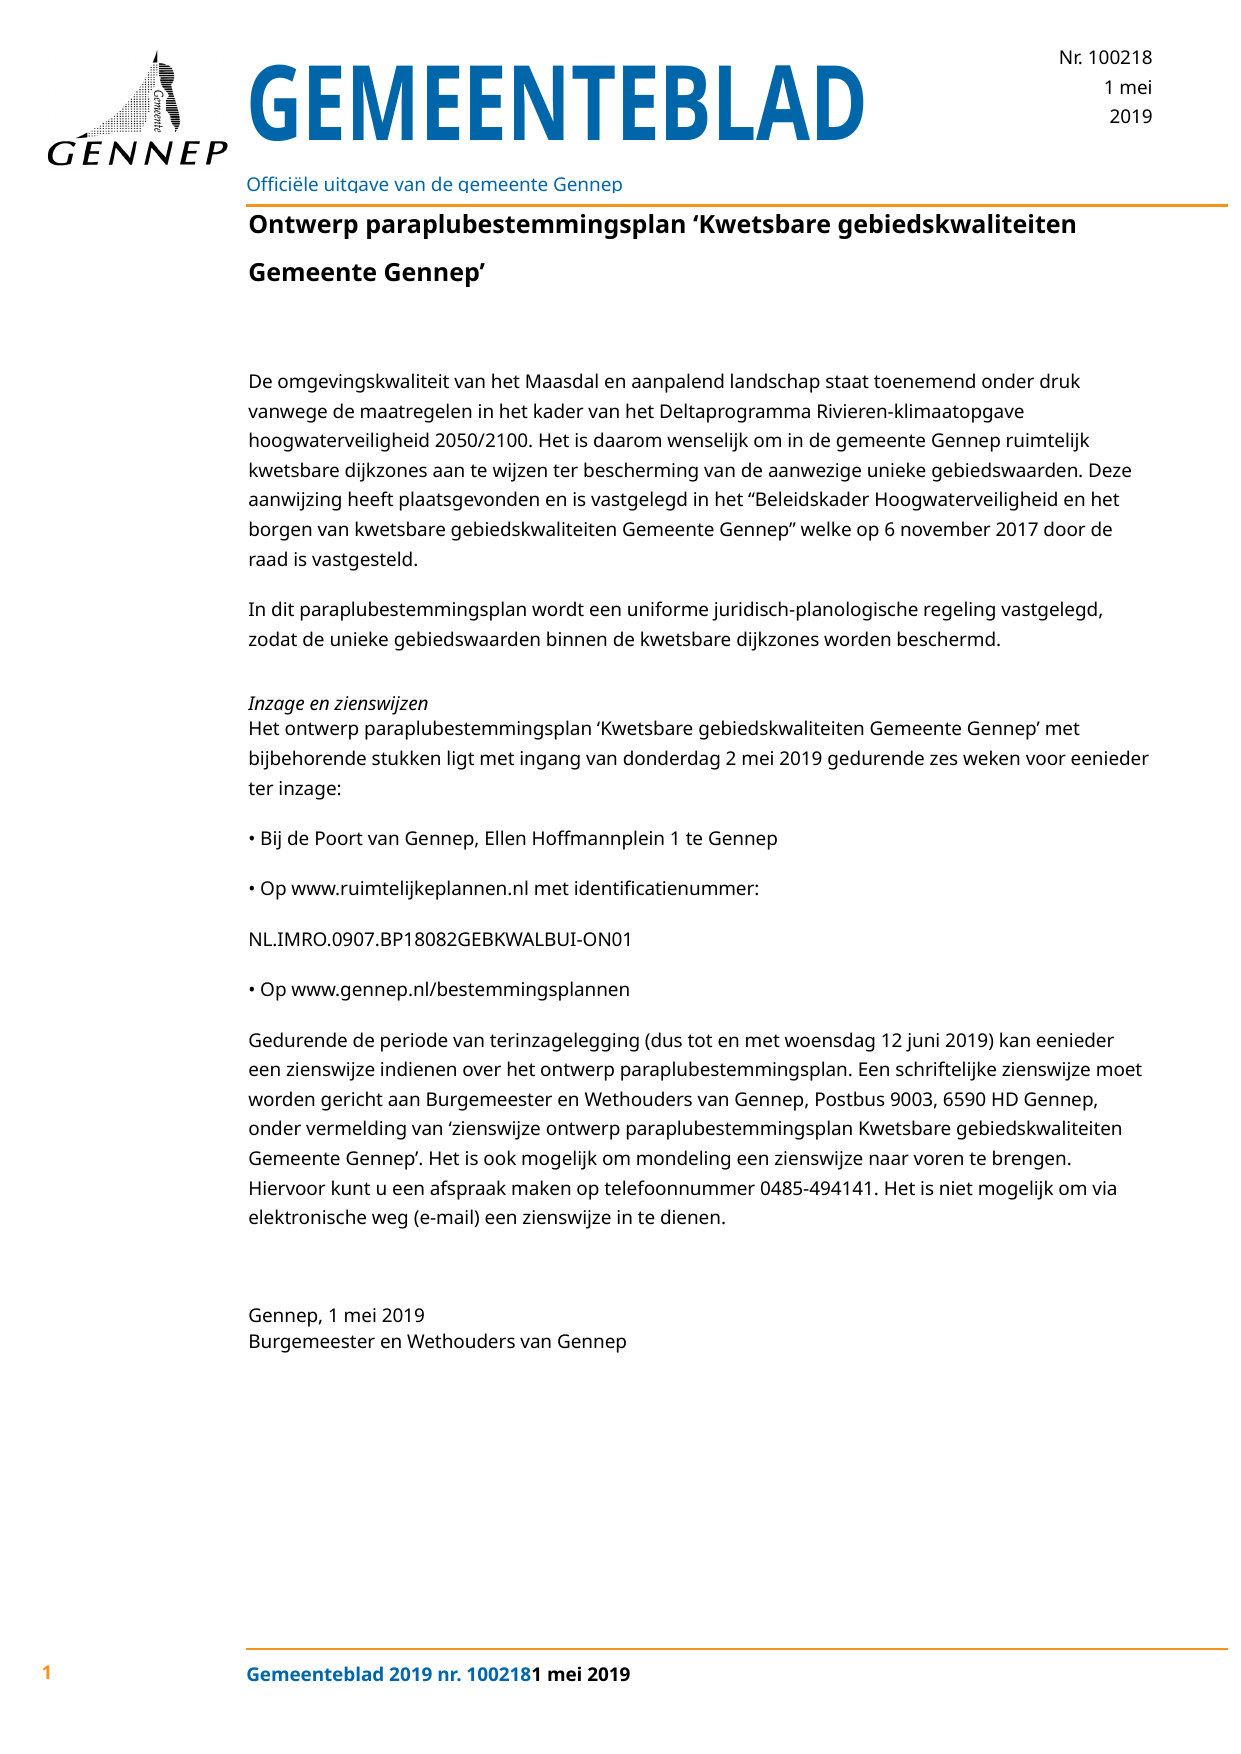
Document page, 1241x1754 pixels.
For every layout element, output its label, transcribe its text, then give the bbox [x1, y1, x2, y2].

text Het ontwerp paraplubestemmingsplan ‘Kwetsbare gebiedskwaliteiten Gemeente Gennep’ met bijbehorende stukken ligt met ingang van donderdag 2 mei 2019 gedurende zes weken voor eenieder ter inzage: [248, 716, 1152, 800]
text Burgemeester en Wethouders van Gennep [248, 1328, 1152, 1354]
picture [41, 47, 231, 172]
text • Bij de Poort van Gennep, Ellen Hoffmannplein 1 te Gennep [248, 825, 1152, 851]
text Ontwerp paraplubestemmingsplan ‘Kwetsbare gebiedskwaliteiten Gemeente Gennep’ [248, 207, 1152, 288]
text De omgevingskwaliteit van het Maasdal en aanpalend landschap staat toenemend onder druk vanwege de maatregelen in het kader van het Deltaprogramma Rivieren-klimaatopgave hoogwaterveiligheid 2050/2100. Het is daarom wenselijk om in de gemeente Gennep ruimtelijk kwetsbare dijkzones aan te wijzen ter bescherming van de aanwezige unieke gebiedswaarden. Deze aanwijzing heeft plaatsgevonden en is vastgelegd in het “Beleidskader Hoogwaterveiligheid en het borgen van kwetsbare gebiedskwaliteiten Gemeente Gennep” welke op 6 november 2017 door de raad is vastgesteld. [248, 368, 1152, 572]
text Gedurende de periode van terinzagelegging (dus tot en met woensdag 12 juni 2019) kan eenieder een zienswijze indienen over het ontwerp paraplubestemmingsplan. Een schriftelijke zienswijze moet worden gericht aan Burgemeester en Wethouders van Gennep, Postbus 9003, 6590 HD Gennep, onder vermelding van ‘zienswijze ontwerp paraplubestemmingsplan Kwetsbare gebiedskwaliteiten Gemeente Gennep’. Het is ook mogelijk om mondeling een zienswijze naar voren te brengen. Hiervoor kunt u een afspraak maken op telefoonnummer 0485-494141. Het is niet mogelijk om via elektronische weg (e-mail) een zienswijze in te dienen. [248, 1027, 1152, 1230]
text NL.IMRO.0907.BP18082GEBKWALBUI-ON01 [248, 926, 1152, 952]
text • Op www.gennep.nl/bestemmingsplannen [248, 976, 1152, 1002]
text Gennep, 1 mei 2019 [248, 1302, 1152, 1328]
text • Op www.ruimtelijkeplannen.nl met identificatienummer: [248, 876, 1152, 901]
text Inzage en zienswijzen [248, 690, 1152, 716]
text In dit paraplubestemmingsplan wordt een uniforme juridisch-planologische regeling vastgelegd, zodat de unieke gebiedswaarden binnen de kwetsbare dijkzones worden beschermd. [248, 596, 1152, 652]
